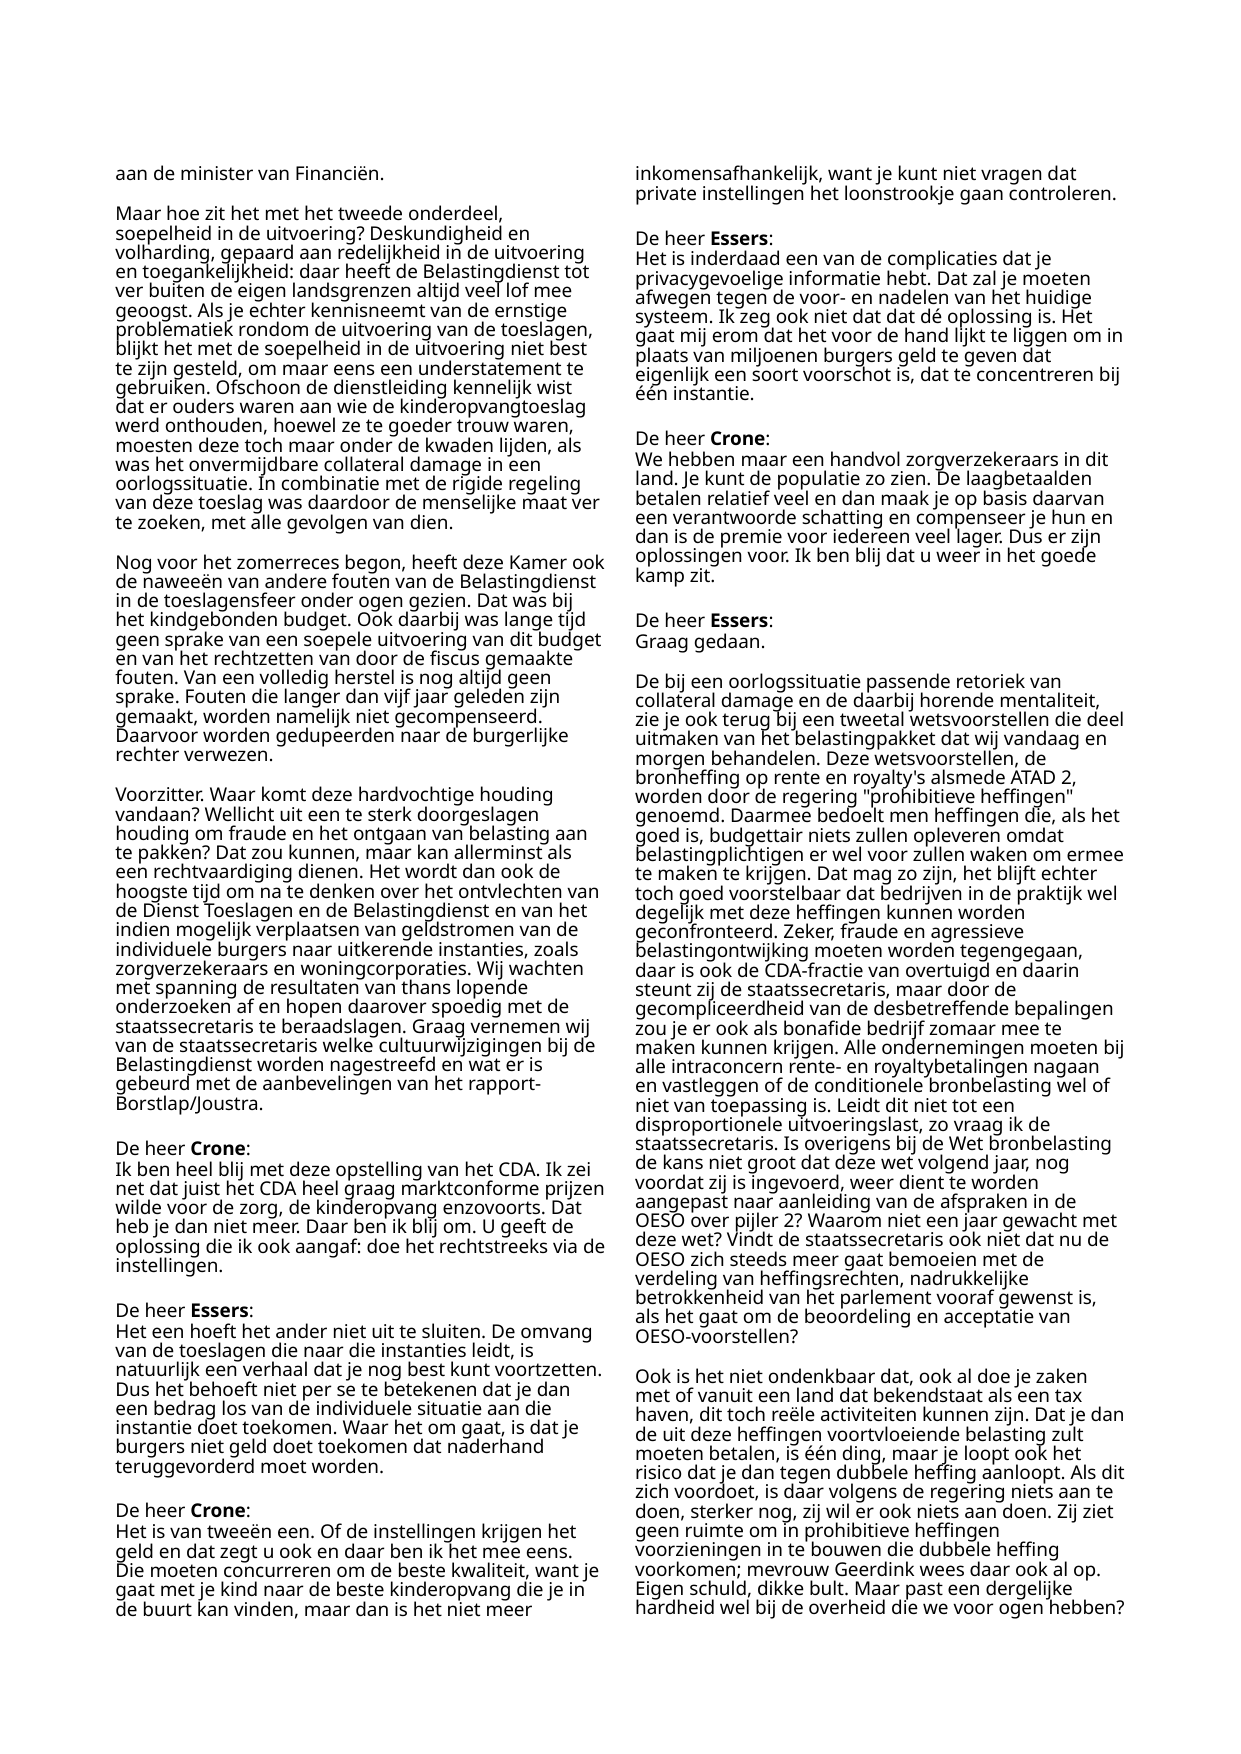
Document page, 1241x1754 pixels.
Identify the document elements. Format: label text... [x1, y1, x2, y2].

text Het een hoeft het ander niet uit te sluiten. De omvang van de toeslagen die naar die instanties leidt, is natuurlijk een verhaal dat je nog best kunt voortzetten. Dus het behoeft niet per se te betekenen dat je dan een bedrag los van de individuele situatie aan die instantie doet toekomen. Waar het om gaat, is dat je burgers niet geld doet toekomen dat naderhand teruggevorderd moet worden. [115, 1323, 605, 1477]
text De heer Essers: [115, 1297, 605, 1323]
text De heer Crone: [115, 1135, 605, 1161]
text Het is inderdaad een van de complicaties dat je privacygevoelige informatie hebt. Dat zal je moeten afwegen tegen de voor- en nadelen van het huidige systeem. Ik zeg ook niet dat dat dé oplossing is. Het gaat mij erom dat het voor de hand lijkt te liggen om in plaats van miljoenen burgers geld te geven dat eigenlijk een soort voorschot is, dat te concentreren bij één instantie. [635, 250, 1125, 404]
text inkomensafhankelijk, want je kunt niet vragen dat private instellingen het loonstrookje gaan controleren. [635, 165, 1125, 204]
text Voorzitter. Waar komt deze hardvochtige houding vandaan? Wellicht uit een te sterk doorgeslagen houding om fraude en het ontgaan van belasting aan te pakken? Dat zou kunnen, maar kan allerminst als een rechtvaardiging dienen. Het wordt dan ook de hoogste tijd om na te denken over het ontvlechten van de Dienst Toeslagen en de Belastingdienst en van het indien mogelijk verplaatsen van geldstromen van de individuele burgers naar uitkerende instanties, zoals zorgverzekeraars en woningcorporaties. Wij wachten met spanning de resultaten van thans lopende onderzoeken af en hopen daarover spoedig met de staatssecretaris te beraadslagen. Graag vernemen wij van de staatssecretaris welke cultuurwijzigingen bij de Belastingdienst worden nagestreefd en wat er is gebeurd met de aanbevelingen van het rapport-Borstlap/Joustra. [115, 786, 605, 1114]
text De heer Crone: [115, 1498, 605, 1523]
text aan de minister van Financiën. [115, 165, 605, 184]
text We hebben maar een handvol zorgverzekeraars in dit land. Je kunt de populatie zo zien. De laagbetaalden betalen relatief veel en dan maak je op basis daarvan een verantwoorde schatting en compenseer je hun en dan is de premie voor iedereen veel lager. Dus er zijn oplossingen voor. Ik ben blij dat u weer in het goede kamp zit. [635, 451, 1125, 586]
text Ook is het niet ondenkbaar dat, ook al doe je zaken met of vanuit een land dat bekendstaat als een tax haven, dit toch reële activiteiten kunnen zijn. Dat je dan de uit deze heffingen voortvloeiende belasting zult moeten betalen, is één ding, maar je loopt ook het risico dat je dan tegen dubbele heffing aanloopt. Als dit zich voordoet, is daar volgens de regering niets aan te doen, sterker nog, zij wil er ook niets aan doen. Zij ziet geen ruimte om in prohibitieve heffingen voorzieningen in te bouwen die dubbele heffing voorkomen; mevrouw Geerdink wees daar ook al op. Eigen schuld, dikke bult. Maar past een dergelijke hardheid wel bij de overheid die we voor ogen hebben? [635, 1368, 1125, 1618]
text Ik ben heel blij met deze opstelling van het CDA. Ik zei net dat juist het CDA heel graag marktconforme prijzen wilde voor de zorg, de kinderopvang enzovoorts. Dat heb je dan niet meer. Daar ben ik blij om. U geeft de oplossing die ik ook aangaf: doe het rechtstreeks via de instellingen. [115, 1161, 605, 1276]
text De heer Essers: [635, 225, 1125, 250]
text De heer Essers: [635, 607, 1125, 633]
text Nog voor het zomerreces begon, heeft deze Kamer ook de naweeën van andere fouten van de Belastingdienst in de toeslagensfeer onder ogen gezien. Dat was bij het kindgebonden budget. Ook daarbij was lange tijd geen sprake van een soepele uitvoering van dit budget en van het rechtzetten van door de fiscus gemaakte fouten. Van een volledig herstel is nog altijd geen sprake. Fouten die langer dan vijf jaar geleden zijn gemaakt, worden namelijk niet gecompenseerd. Daarvoor worden gedupeerden naar de burgerlijke rechter verwezen. [115, 554, 605, 766]
text Het is van tweeën een. Of de instellingen krijgen het geld en dat zegt u ook en daar ben ik het mee eens. Die moeten concurreren om de beste kwaliteit, want je gaat met je kind naar de beste kinderopvang die je in de buurt kan vinden, maar dan is het niet meer [115, 1523, 605, 1620]
text Maar hoe zit het met het tweede onderdeel, soepelheid in de uitvoering? Deskundigheid en volharding, gepaard aan redelijkheid in de uitvoering en toegankelijkheid: daar heeft de Belastingdienst tot ver buiten de eigen landsgrenzen altijd veel lof mee geoogst. Als je echter kennisneemt van de ernstige problematiek rondom de uitvoering van de toeslagen, blijkt het met de soepelheid in de uitvoering niet best te zijn gesteld, om maar eens een understatement te gebruiken. Ofschoon de dienstleiding kennelijk wist dat er ouders waren aan wie de kinderopvangtoeslag werd onthouden, hoewel ze te goeder trouw waren, moesten deze toch maar onder de kwaden lijden, als was het onvermijdbare collateral damage in een oorlogssituatie. In combinatie met de rigide regeling van deze toeslag was daardoor de menselijke maat ver te zoeken, met alle gevolgen van dien. [115, 205, 605, 533]
text De bij een oorlogssituatie passende retoriek van collateral damage en de daarbij horende mentaliteit, zie je ook terug bij een tweetal wetsvoorstellen die deel uitmaken van het belastingpakket dat wij vandaag en morgen behandelen. Deze wetsvoorstellen, de bronheffing op rente en royalty's alsmede ATAD 2, worden door de regering "prohibitieve heffingen" genoemd. Daarmee bedoelt men heffingen die, als het goed is, budgettair niets zullen opleveren omdat belastingplichtigen er wel voor zullen waken om ermee te maken te krijgen. Dat mag zo zijn, het blijft echter toch goed voorstelbaar dat bedrijven in de praktijk wel degelijk met deze heffingen kunnen worden geconfronteerd. Zeker, fraude en agressieve belastingontwijking moeten worden tegengegaan, daar is ook de CDA-fractie van overtuigd en daarin steunt zij de staatssecretaris, maar door de gecompliceerdheid van de desbetreffende bepalingen zou je er ook als bonafide bedrijf zomaar mee te maken kunnen krijgen. Alle ondernemingen moeten bij alle intraconcern rente- en royaltybetalingen nagaan en vastleggen of de conditionele bronbelasting wel of niet van toepassing is. Leidt dit niet tot een disproportionele uitvoeringslast, zo vraag ik de staatssecretaris. Is overigens bij de Wet bronbelasting de kans niet groot dat deze wet volgend jaar, nog voordat zij is ingevoerd, weer dient te worden aangepast naar aanleiding van de afspraken in de OESO over pijler 2? Waarom niet een jaar gewacht met deze wet? Vindt de staatssecretaris ook niet dat nu de OESO zich steeds meer gaat bemoeien met de verdeling van heffingsrechten, nadrukkelijke betrokkenheid van het parlement vooraf gewenst is, als het gaat om de beoordeling en acceptatie van OESO-voorstellen? [635, 673, 1125, 1347]
text De heer Crone: [635, 425, 1125, 451]
text Graag gedaan. [635, 633, 1125, 652]
